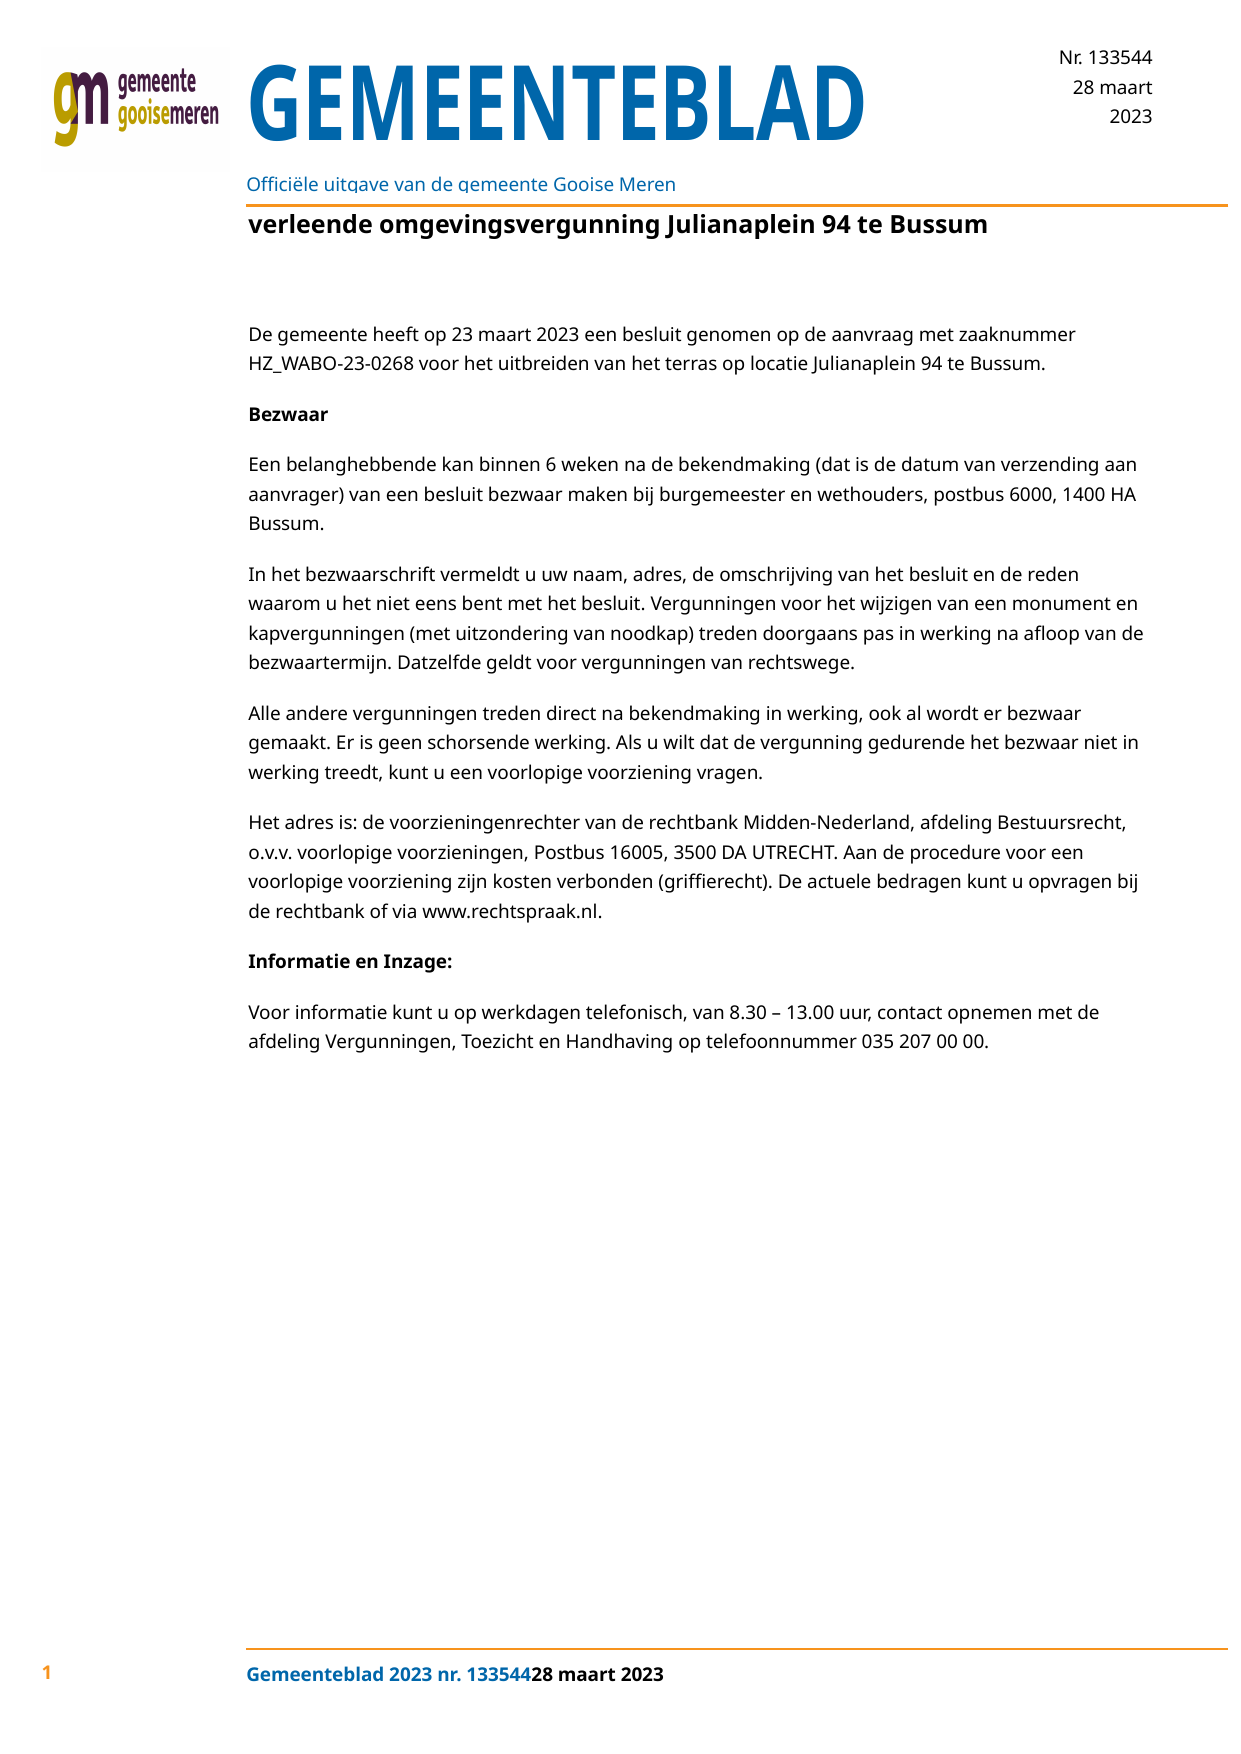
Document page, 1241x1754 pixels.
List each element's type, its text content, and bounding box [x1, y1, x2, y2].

text Voor informatie kunt u op werkdagen telefonisch, van 8.30 – 13.00 uur, contact opnemen met de afdeling Vergunningen, Toezicht en Handhaving op telefoonnummer 035 207 00 00. [248, 999, 1152, 1054]
text In het bezwaarschrift vermeldt u uw naam, adres, de omschrijving van het besluit en de reden waarom u het niet eens bent met het besluit. Vergunningen voor het wijzigen van een monument en kapvergunningen (met uitzondering van noodkap) treden doorgaans pas in werking na afloop van de bezwaartermijn. Datzelfde geldt voor vergunningen van rechtswege. [248, 561, 1152, 675]
text De gemeente heeft op 23 maart 2023 een besluit genomen op de aanvraag met zaaknummer HZ_WABO-23-0268 voor het uitbreiden van het terras op locatie Julianaplein 94 te Bussum. [248, 321, 1152, 376]
text Het adres is: de voorzieningenrechter van de rechtbank Midden-Nederland, afdeling Bestuursrecht, o.v.v. voorlopige voorzieningen, Postbus 16005, 3500 DA UTRECHT. Aan de procedure voor een voorlopige voorziening zijn kosten verbonden (griffierecht). De actuele bedragen kunt u opvragen bij de rechtbank of via www.rechtspraak.nl. [248, 809, 1152, 924]
text Bezwaar [248, 401, 1152, 426]
text verleende omgevingsvergunning Julianaplein 94 te Bussum [248, 207, 1152, 241]
picture [41, 47, 231, 172]
text Alle andere vergunningen treden direct na bekendmaking in werking, ook al wordt er bezwaar gemaakt. Er is geen schorsende werking. Als u wilt dat de vergunning gedurende het bezwaar niet in werking treedt, kunt u een voorlopige voorziening vragen. [248, 700, 1152, 785]
text Informatie en Inzage: [248, 949, 1152, 974]
text Een belanghebbende kan binnen 6 weken na de bekendmaking (dat is de datum van verzending aan aanvrager) van een besluit bezwaar maken bij burgemeester en wethouders, postbus 6000, 1400 HA Bussum. [248, 451, 1152, 536]
